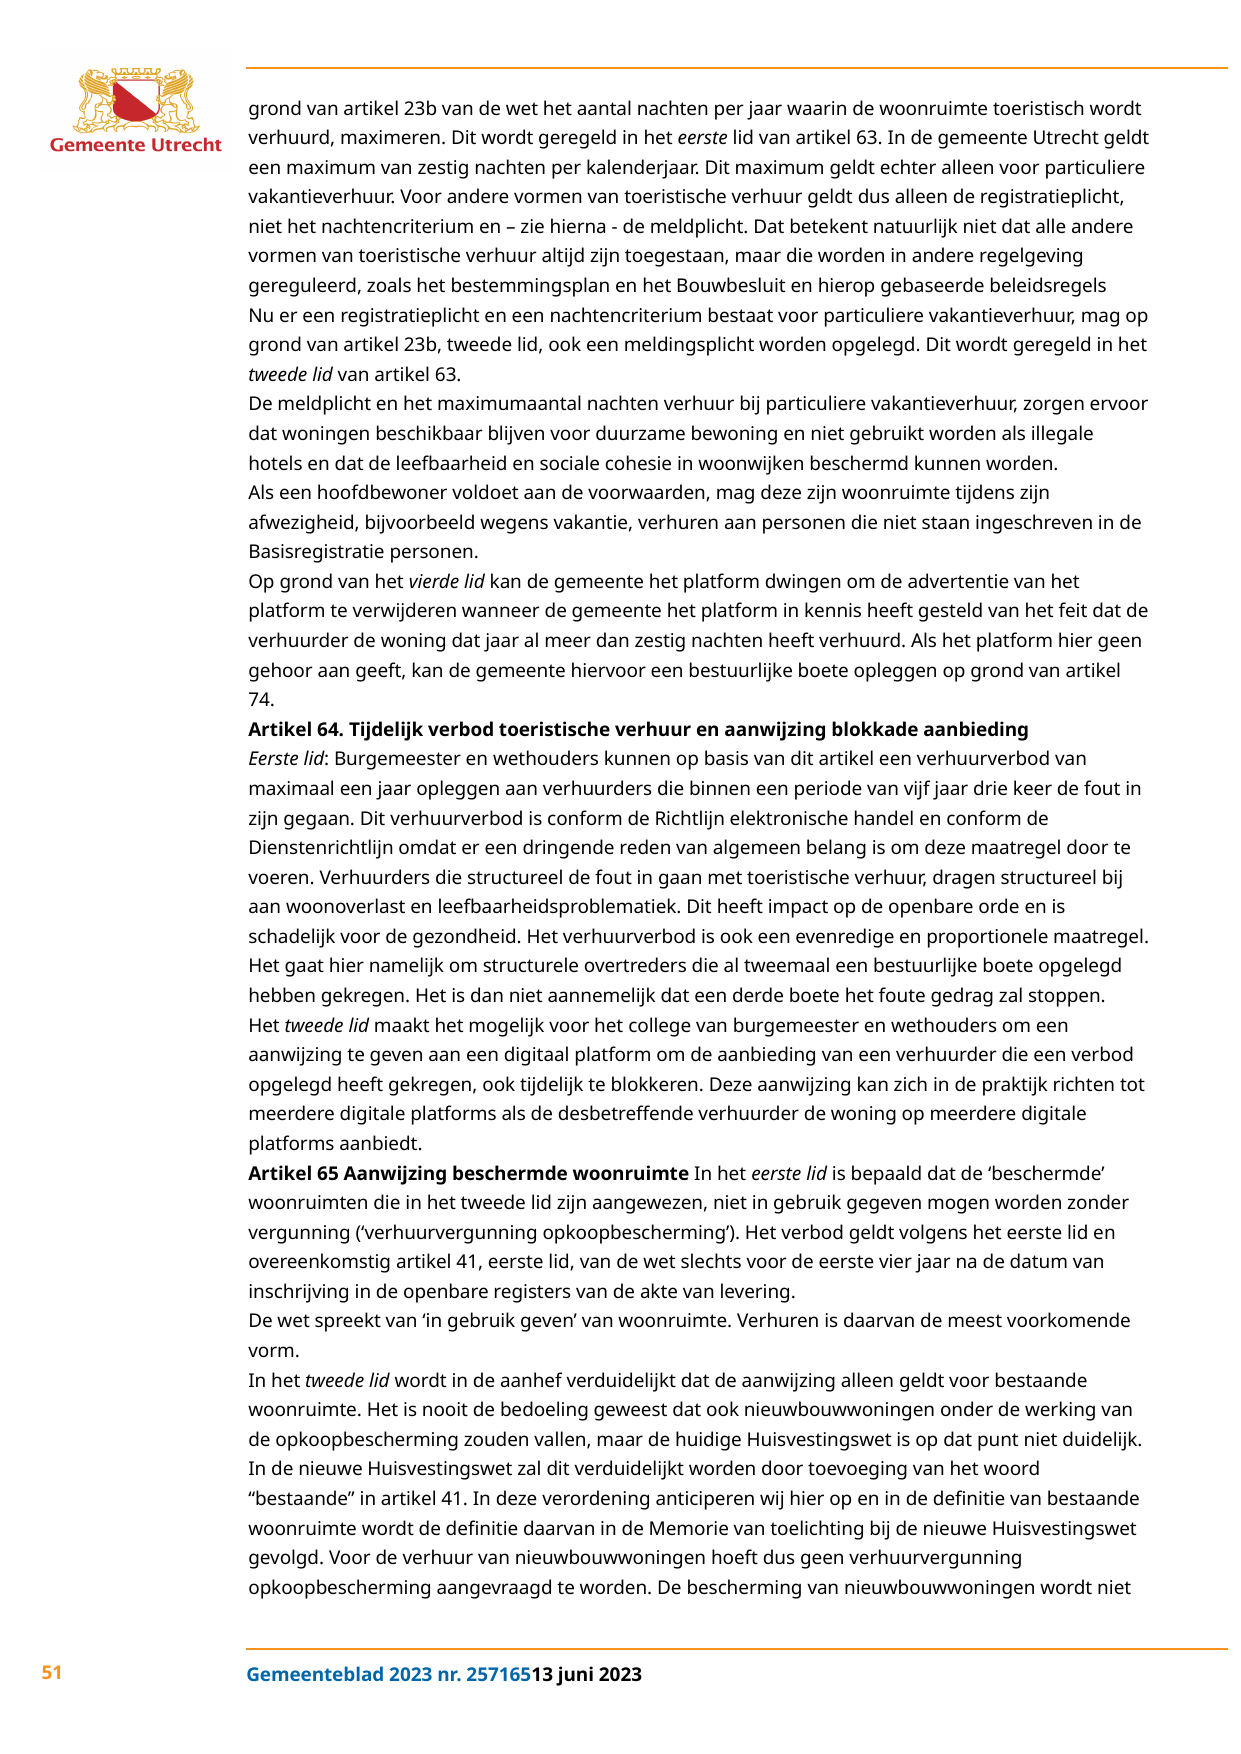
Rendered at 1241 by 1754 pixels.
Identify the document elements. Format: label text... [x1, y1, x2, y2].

text Eerste lid: Burgemeester en wethouders kunnen op basis van dit artikel een verhuurverbod van maximaal een jaar opleggen aan verhuurders die binnen een periode van vijf jaar drie keer de fout in zijn gegaan. Dit verhuurverbod is conform de Richtlijn elektronische handel en conform de Dienstenrichtlijn omdat er een dringende reden van algemeen belang is om deze maatregel door te voeren. Verhuurders die structureel de fout in gaan met toeristische verhuur, dragen structureel bij aan woonoverlast en leefbaarheidsproblematiek. Dit heeft impact op de openbare orde en is schadelijk voor de gezondheid. Het verhuurverbod is ook een evenredige en proportionele maatregel. Het gaat hier namelijk om structurele overtreders die al tweemaal een bestuurlijke boete opgelegd hebben gekregen. Het is dan niet aannemelijk dat een derde boete het foute gedrag zal stoppen. [248, 746, 1152, 1008]
text De meldplicht en het maximumaantal nachten verhuur bij particuliere vakantieverhuur, zorgen ervoor dat woningen beschikbaar blijven voor duurzame bewoning en niet gebruikt worden als illegale hotels en dat de leefbaarheid en sociale cohesie in woonwijken beschermd kunnen worden. [248, 391, 1152, 476]
text Artikel 65 Aanwijzing beschermde woonruimte In het eerste lid is bepaald dat de ‘beschermde’ woonruimten die in het tweede lid zijn aangewezen, niet in gebruik gegeven mogen worden zonder vergunning (‘verhuurvergunning opkoopbescherming’). Het verbod geldt volgens het eerste lid en overeenkomstig artikel 41, eerste lid, van de wet slechts voor de eerste vier jaar na de datum van inschrijving in de openbare registers van de akte van levering. [248, 1160, 1152, 1304]
text In het tweede lid wordt in de aanhef verduidelijkt dat de aanwijzing alleen geldt voor bestaande woonruimte. Het is nooit de bedoeling geweest dat ook nieuwbouwwoningen onder de werking van de opkoopbescherming zouden vallen, maar de huidige Huisvestingswet is op dat punt niet duidelijk. In de nieuwe Huisvestingswet zal dit verduidelijkt worden door toevoeging van het woord “bestaande” in artikel 41. In deze verordening anticiperen wij hier op en in de definitie van bestaande woonruimte wordt de definitie daarvan in de Memorie van toelichting bij de nieuwe Huisvestingswet gevolgd. Voor de verhuur van nieuwbouwwoningen hoeft dus geen verhuurvergunning opkoopbescherming aangevraagd te worden. De bescherming van nieuwbouwwoningen wordt niet [248, 1367, 1152, 1600]
picture [41, 47, 231, 172]
text Nu er een registratieplicht en een nachtencriterium bestaat voor particuliere vakantieverhuur, mag op grond van artikel 23b, tweede lid, ook een meldingsplicht worden opgelegd. Dit wordt geregeld in het tweede lid van artikel 63. [248, 302, 1152, 387]
text De wet spreekt van ‘in gebruik geven’ van woonruimte. Verhuren is daarvan de meest voorkomende vorm. [248, 1308, 1152, 1363]
text Op grond van het vierde lid kan de gemeente het platform dwingen om de advertentie van het platform te verwijderen wanneer de gemeente het platform in kennis heeft gesteld van het feit dat de verhuurder de woning dat jaar al meer dan zestig nachten heeft verhuurd. Als het platform hier geen gehoor aan geeft, kan de gemeente hiervoor een bestuurlijke boete opleggen op grond van artikel 74. [248, 568, 1152, 712]
text grond van artikel 23b van de wet het aantal nachten per jaar waarin de woonruimte toeristisch wordt verhuurd, maximeren. Dit wordt geregeld in het eerste lid van artikel 63. In de gemeente Utrecht geldt een maximum van zestig nachten per kalenderjaar. Dit maximum geldt echter alleen voor particuliere vakantieverhuur. Voor andere vormen van toeristische verhuur geldt dus alleen de registratieplicht, niet het nachtencriterium en – zie hierna - de meldplicht. Dat betekent natuurlijk niet dat alle andere vormen van toeristische verhuur altijd zijn toegestaan, maar die worden in andere regelgeving gereguleerd, zoals het bestemmingsplan en het Bouwbesluit en hierop gebaseerde beleidsregels [248, 95, 1152, 298]
text Artikel 64. Tijdelijk verbod toeristische verhuur en aanwijzing blokkade aanbieding [248, 716, 1152, 742]
text Het tweede lid maakt het mogelijk voor het college van burgemeester en wethouders om een aanwijzing te geven aan een digitaal platform om de aanbieding van een verhuurder die een verbod opgelegd heeft gekregen, ook tijdelijk te blokkeren. Deze aanwijzing kan zich in de praktijk richten tot meerdere digitale platforms als de desbetreffende verhuurder de woning op meerdere digitale platforms aanbiedt. [248, 1012, 1152, 1156]
text Als een hoofdbewoner voldoet aan de voorwaarden, mag deze zijn woonruimte tijdens zijn afwezigheid, bijvoorbeeld wegens vakantie, verhuren aan personen die niet staan ingeschreven in de Basisregistratie personen. [248, 479, 1152, 564]
